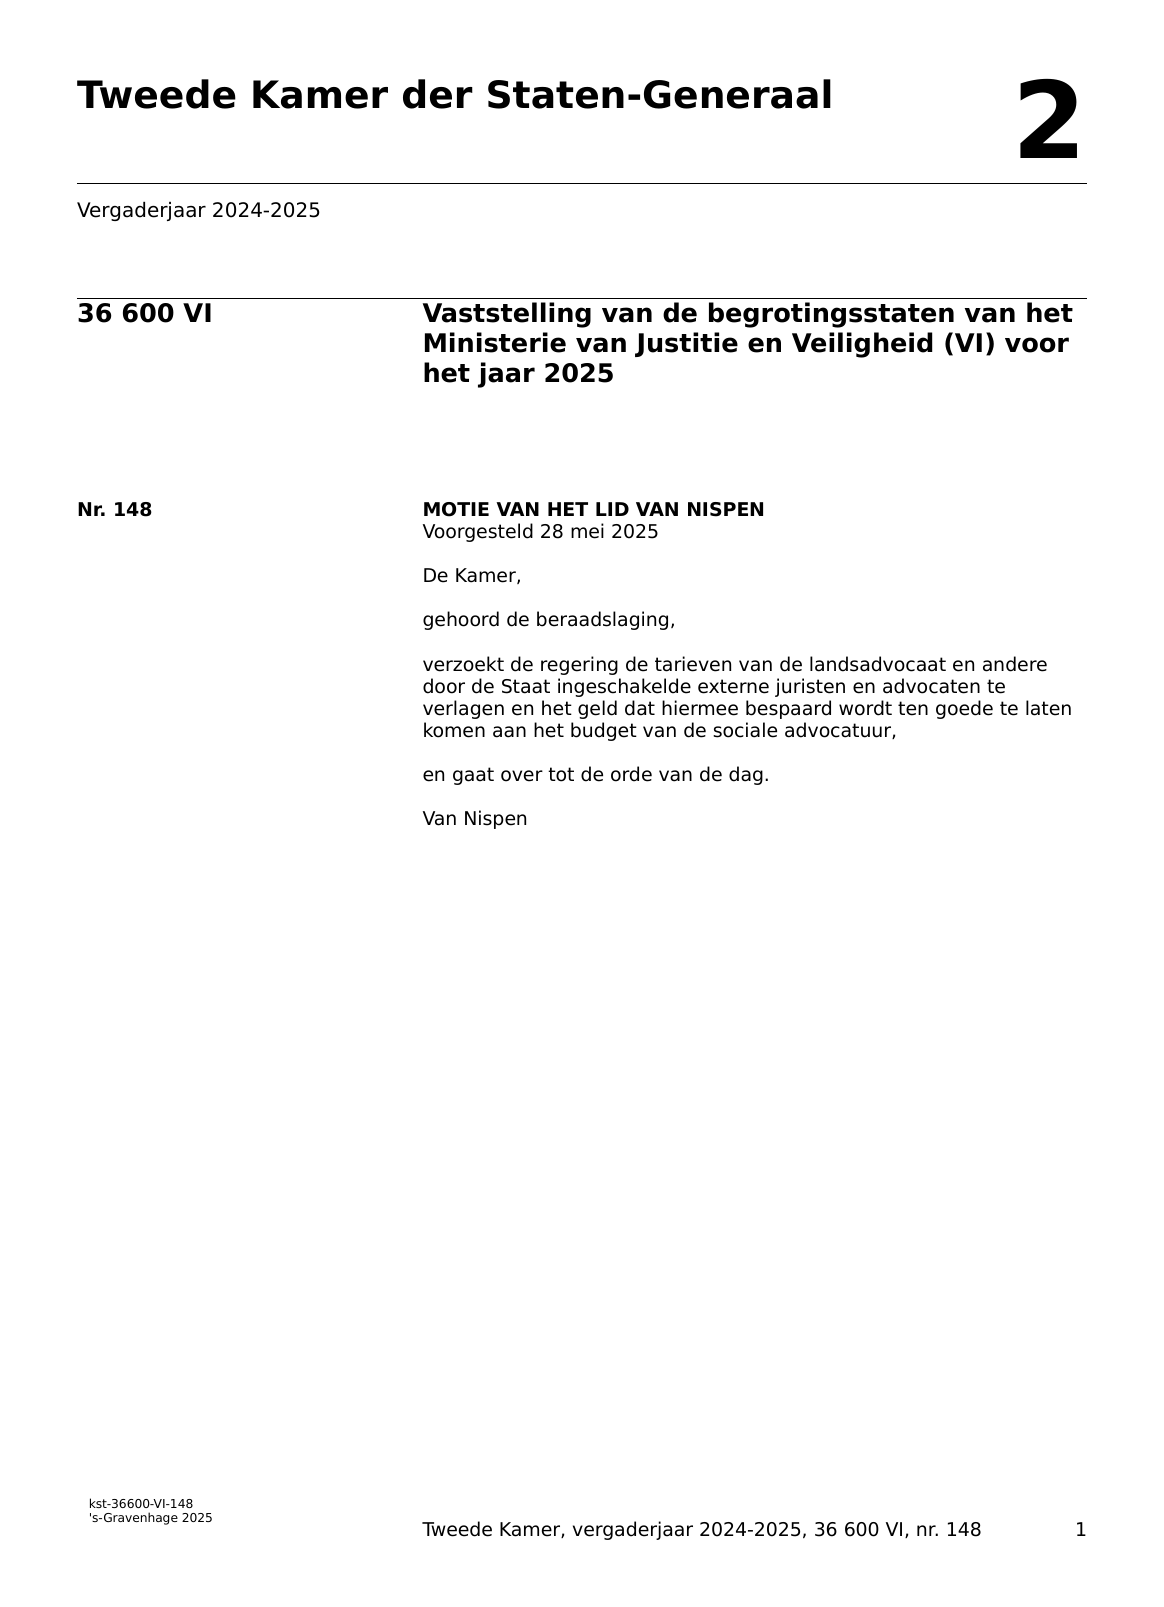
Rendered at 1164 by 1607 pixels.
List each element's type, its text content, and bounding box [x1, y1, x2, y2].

text en gaat over tot de orde van de dag. [422, 764, 1087, 786]
table_header 2 [886, 59, 1087, 183]
text De Kamer, [422, 565, 1087, 587]
table_cell Vergaderjaar 2024-2025 [77, 184, 1087, 298]
text 's-Gravenhage 2025 [88, 1511, 323, 1525]
text Voorgesteld 28 mei 2025 [422, 521, 1087, 543]
text Van Nispen [422, 808, 1087, 830]
subtitle Nr. 148 MOTIE VAN HET LID VAN NISPEN [77, 499, 1087, 521]
text kst-36600-VI-148 [88, 1497, 323, 1511]
text gehoord de beraadslaging, [422, 609, 1087, 631]
text verzoekt de regering de tarieven van de landsadvocaat en andere door de Staat ingeschakelde externe juristen en advocaten te verlagen en het geld dat hiermee bespaard wordt ten goede te laten komen aan het budget van de sociale advocatuur, [422, 653, 1087, 741]
subtitle 36 600 VI Vaststelling van de begrotingsstaten van het Ministerie van Justitie en Veiligheid (VI) voor het jaar 2025 [77, 299, 1087, 388]
table_header Tweede Kamer der Staten-Generaal [77, 59, 886, 183]
